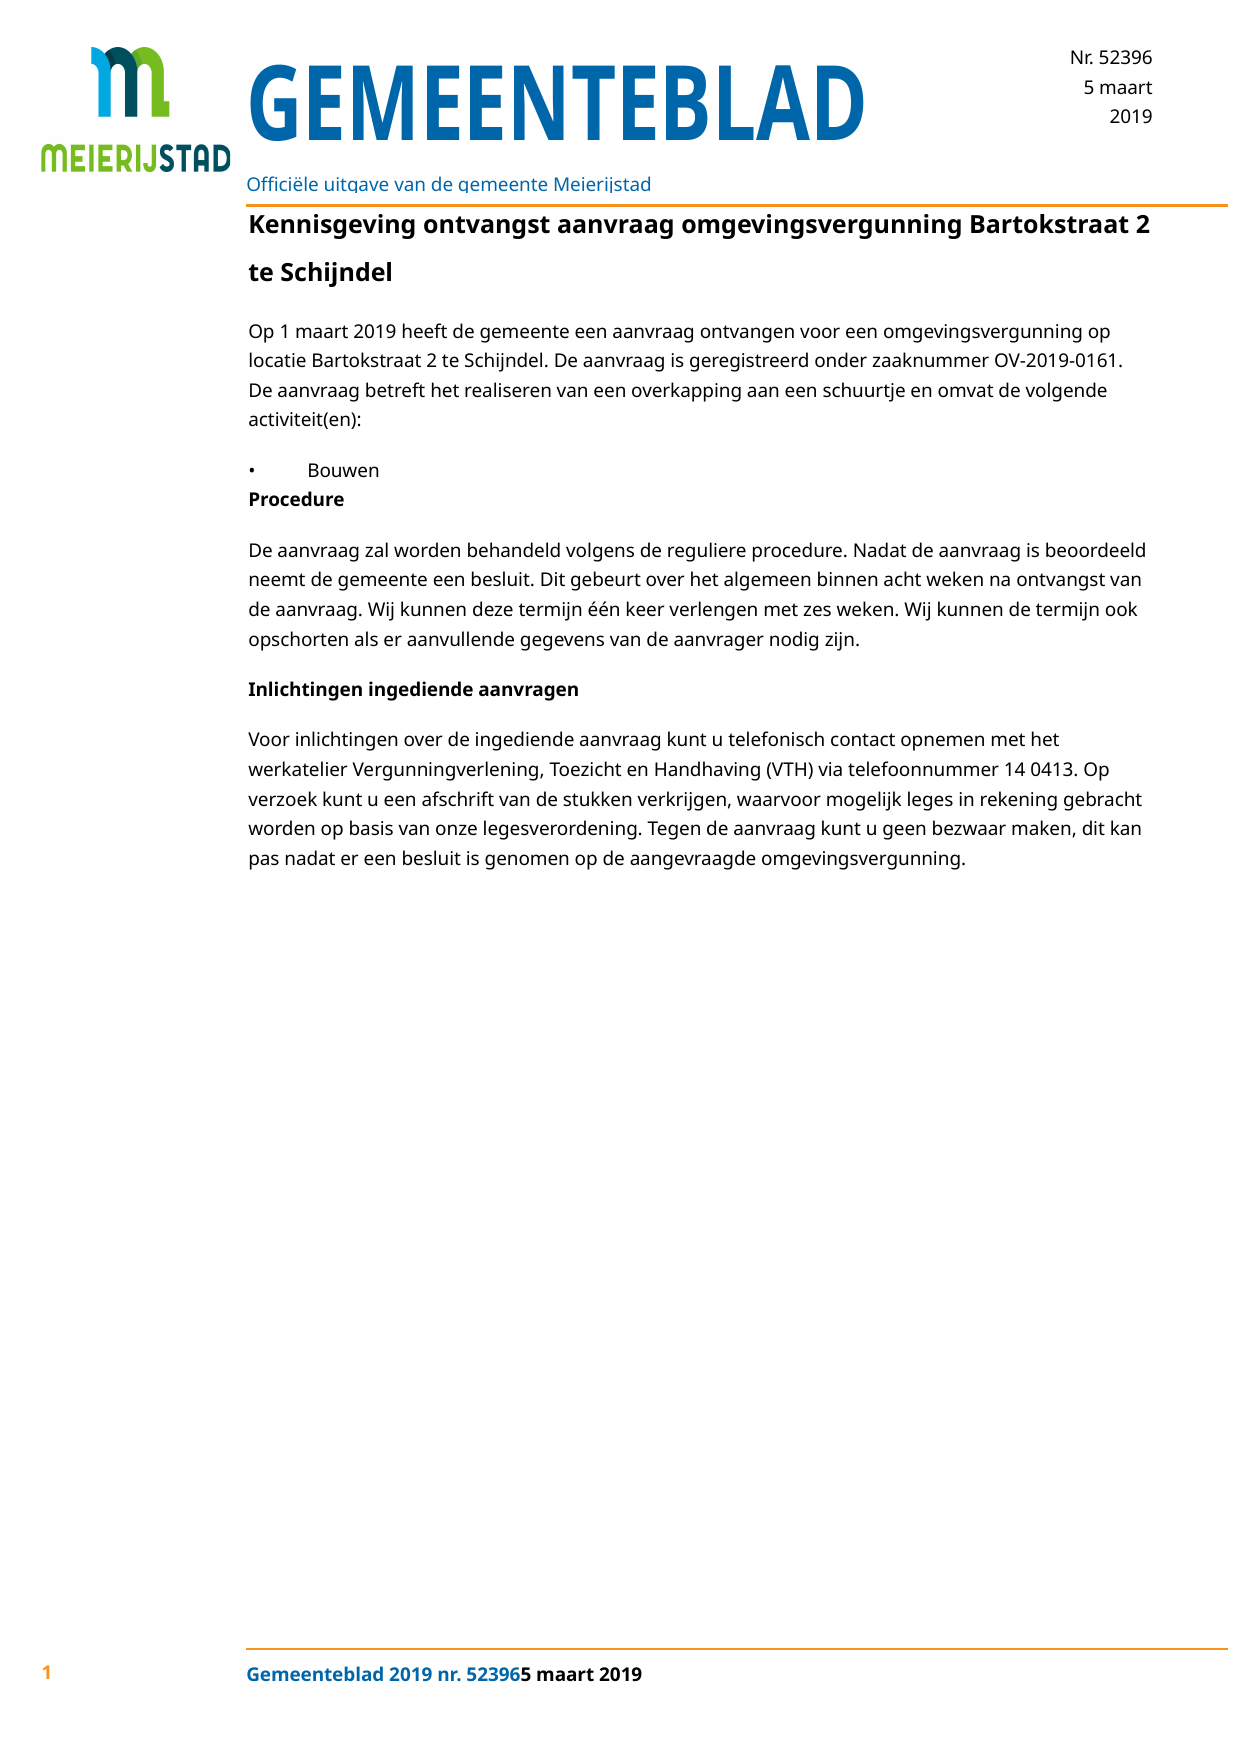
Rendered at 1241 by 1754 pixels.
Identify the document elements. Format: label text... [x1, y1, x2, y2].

text Kennisgeving ontvangst aanvraag omgevingsvergunning Bartokstraat 2 te Schijndel [248, 207, 1152, 288]
text Procedure [248, 487, 1152, 512]
list Bouwen [248, 457, 1152, 483]
picture [41, 47, 231, 172]
text Inlichtingen ingediende aanvragen [248, 676, 1152, 702]
text Voor inlichtingen over de ingediende aanvraag kunt u telefonisch contact opnemen met het werkatelier Vergunningverlening, Toezicht en Handhaving (VTH) via telefoonnummer 14 0413. Op verzoek kunt u een afschrift van de stukken verkrijgen, waarvoor mogelijk leges in rekening gebracht worden op basis van onze legesverordening. Tegen de aanvraag kunt u geen bezwaar maken, dit kan pas nadat er een besluit is genomen op de aangevraagde omgevingsvergunning. [248, 727, 1152, 871]
text De aanvraag zal worden behandeld volgens de reguliere procedure. Nadat de aanvraag is beoordeeld neemt de gemeente een besluit. Dit gebeurt over het algemeen binnen acht weken na ontvangst van de aanvraag. Wij kunnen deze termijn één keer verlengen met zes weken. Wij kunnen de termijn ook opschorten als er aanvullende gegevens van de aanvrager nodig zijn. [248, 537, 1152, 652]
text Op 1 maart 2019 heeft de gemeente een aanvraag ontvangen voor een omgevingsvergunning op locatie Bartokstraat 2 te Schijndel. De aanvraag is geregistreerd onder zaaknummer OV-2019-0161. De aanvraag betreft het realiseren van een overkapping aan een schuurtje en omvat de volgende activiteit(en): [248, 318, 1152, 432]
